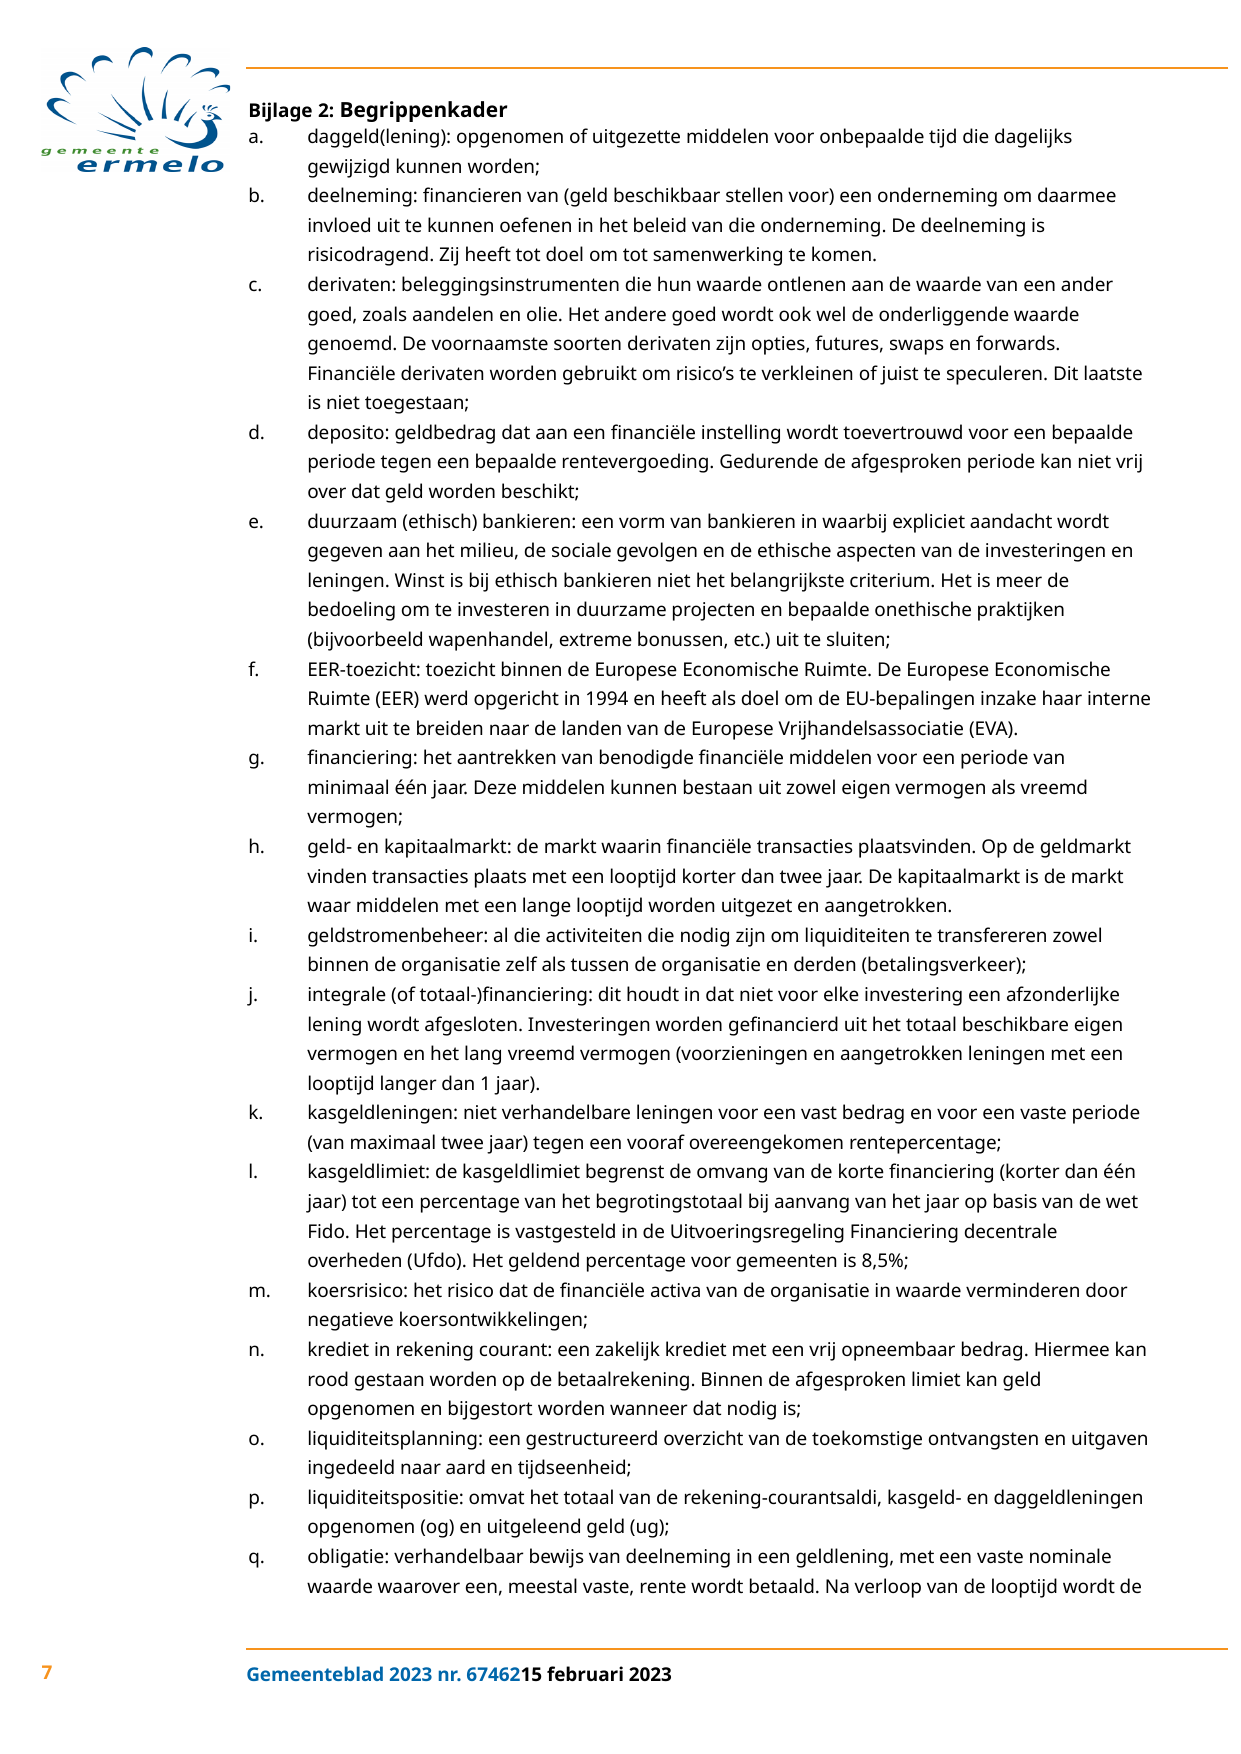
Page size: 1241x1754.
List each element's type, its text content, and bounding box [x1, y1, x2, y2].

list deposito: geldbedrag dat aan een financiële instelling wordt toevertrouwd voor een bepaalde periode tegen een bepaalde rentevergoeding. Gedurende de afgesproken periode kan niet vrij over dat geld worden beschikt; [248, 419, 1152, 504]
list geldstromenbeheer: al die activiteiten die nodig zijn om liquiditeiten te transfereren zowel binnen de organisatie zelf als tussen de organisatie en derden (betalingsverkeer); [248, 922, 1152, 977]
list EER-toezicht: toezicht binnen de Europese Economische Ruimte. De Europese Economische Ruimte (EER) werd opgericht in 1994 en heeft als doel om de EU-bepalingen inzake haar interne markt uit te breiden naar de landen van de Europese Vrijhandelsassociatie (EVA). [248, 656, 1152, 741]
list integrale (of totaal-)financiering: dit houdt in dat niet voor elke investering een afzonderlijke lening wordt afgesloten. Investeringen worden gefinancierd uit het totaal beschikbare eigen vermogen en het lang vreemd vermogen (voorzieningen en aangetrokken leningen met een looptijd langer dan 1 jaar). [248, 981, 1152, 1096]
picture [41, 47, 231, 172]
list kasgeldlimiet: de kasgeldlimiet begrenst de omvang van de korte financiering (korter dan één jaar) tot een percentage van het begrotingstotaal bij aanvang van het jaar op basis van de wet Fido. Het percentage is vastgesteld in de Uitvoeringsregeling Financiering decentrale overheden (Ufdo). Het geldend percentage voor gemeenten is 8,5%; [248, 1159, 1152, 1273]
list liquiditeitspositie: omvat het totaal van de rekening-courantsaldi, kasgeld- en daggeldleningen opgenomen (og) en uitgeleend geld (ug); [248, 1484, 1152, 1539]
list koersrisico: het risico dat de financiële activa van de organisatie in waarde verminderen door negatieve koersontwikkelingen; [248, 1277, 1152, 1332]
list daggeld(lening): opgenomen of uitgezette middelen voor onbepaalde tijd die dagelijks gewijzigd kunnen worden; [248, 123, 1152, 179]
list duurzaam (ethisch) bankieren: een vorm van bankieren in waarbij expliciet aandacht wordt gegeven aan het milieu, de sociale gevolgen en de ethische aspecten van de investeringen en leningen. Winst is bij ethisch bankieren niet het belangrijkste criterium. Het is meer de bedoeling om te investeren in duurzame projecten en bepaalde onethische praktijken (bijvoorbeeld wapenhandel, extreme bonussen, etc.) uit te sluiten; [248, 508, 1152, 652]
list obligatie: verhandelbaar bewijs van deelneming in een geldlening, met een vaste nominale waarde waarover een, meestal vaste, rente wordt betaald. Na verloop van de looptijd wordt de [248, 1543, 1152, 1599]
list geld- en kapitaalmarkt: de markt waarin financiële transacties plaatsvinden. Op de geldmarkt vinden transacties plaats met een looptijd korter dan twee jaar. De kapitaalmarkt is de markt waar middelen met een lange looptijd worden uitgezet en aangetrokken. [248, 833, 1152, 918]
list kasgeldleningen: niet verhandelbare leningen voor een vast bedrag en voor een vaste periode (van maximaal twee jaar) tegen een vooraf overeengekomen rentepercentage; [248, 1099, 1152, 1155]
list krediet in rekening courant: een zakelijk krediet met een vrij opneembaar bedrag. Hiermee kan rood gestaan worden op de betaalrekening. Binnen de afgesproken limiet kan geld opgenomen en bijgestort worden wanneer dat nodig is; [248, 1336, 1152, 1421]
list liquiditeitsplanning: een gestructureerd overzicht van de toekomstige ontvangsten en uitgaven ingedeeld naar aard en tijdseenheid; [248, 1425, 1152, 1480]
list financiering: het aantrekken van benodigde financiële middelen voor een periode van minimaal één jaar. Deze middelen kunnen bestaan uit zowel eigen vermogen als vreemd vermogen; [248, 744, 1152, 829]
list deelneming: financieren van (geld beschikbaar stellen voor) een onderneming om daarmee invloed uit te kunnen oefenen in het beleid van die onderneming. De deelneming is risicodragend. Zij heeft tot doel om tot samenwerking te komen. [248, 182, 1152, 267]
list derivaten: beleggingsinstrumenten die hun waarde ontlenen aan de waarde van een ander goed, zoals aandelen en olie. Het andere goed wordt ook wel de onderliggende waarde genoemd. De voornaamste soorten derivaten zijn opties, futures, swaps en forwards. Financiële derivaten worden gebruikt om risico’s te verkleinen of juist te speculeren. Dit laatste is niet toegestaan; [248, 271, 1152, 415]
text Bijlage 2: Begrippenkader [248, 95, 1152, 123]
